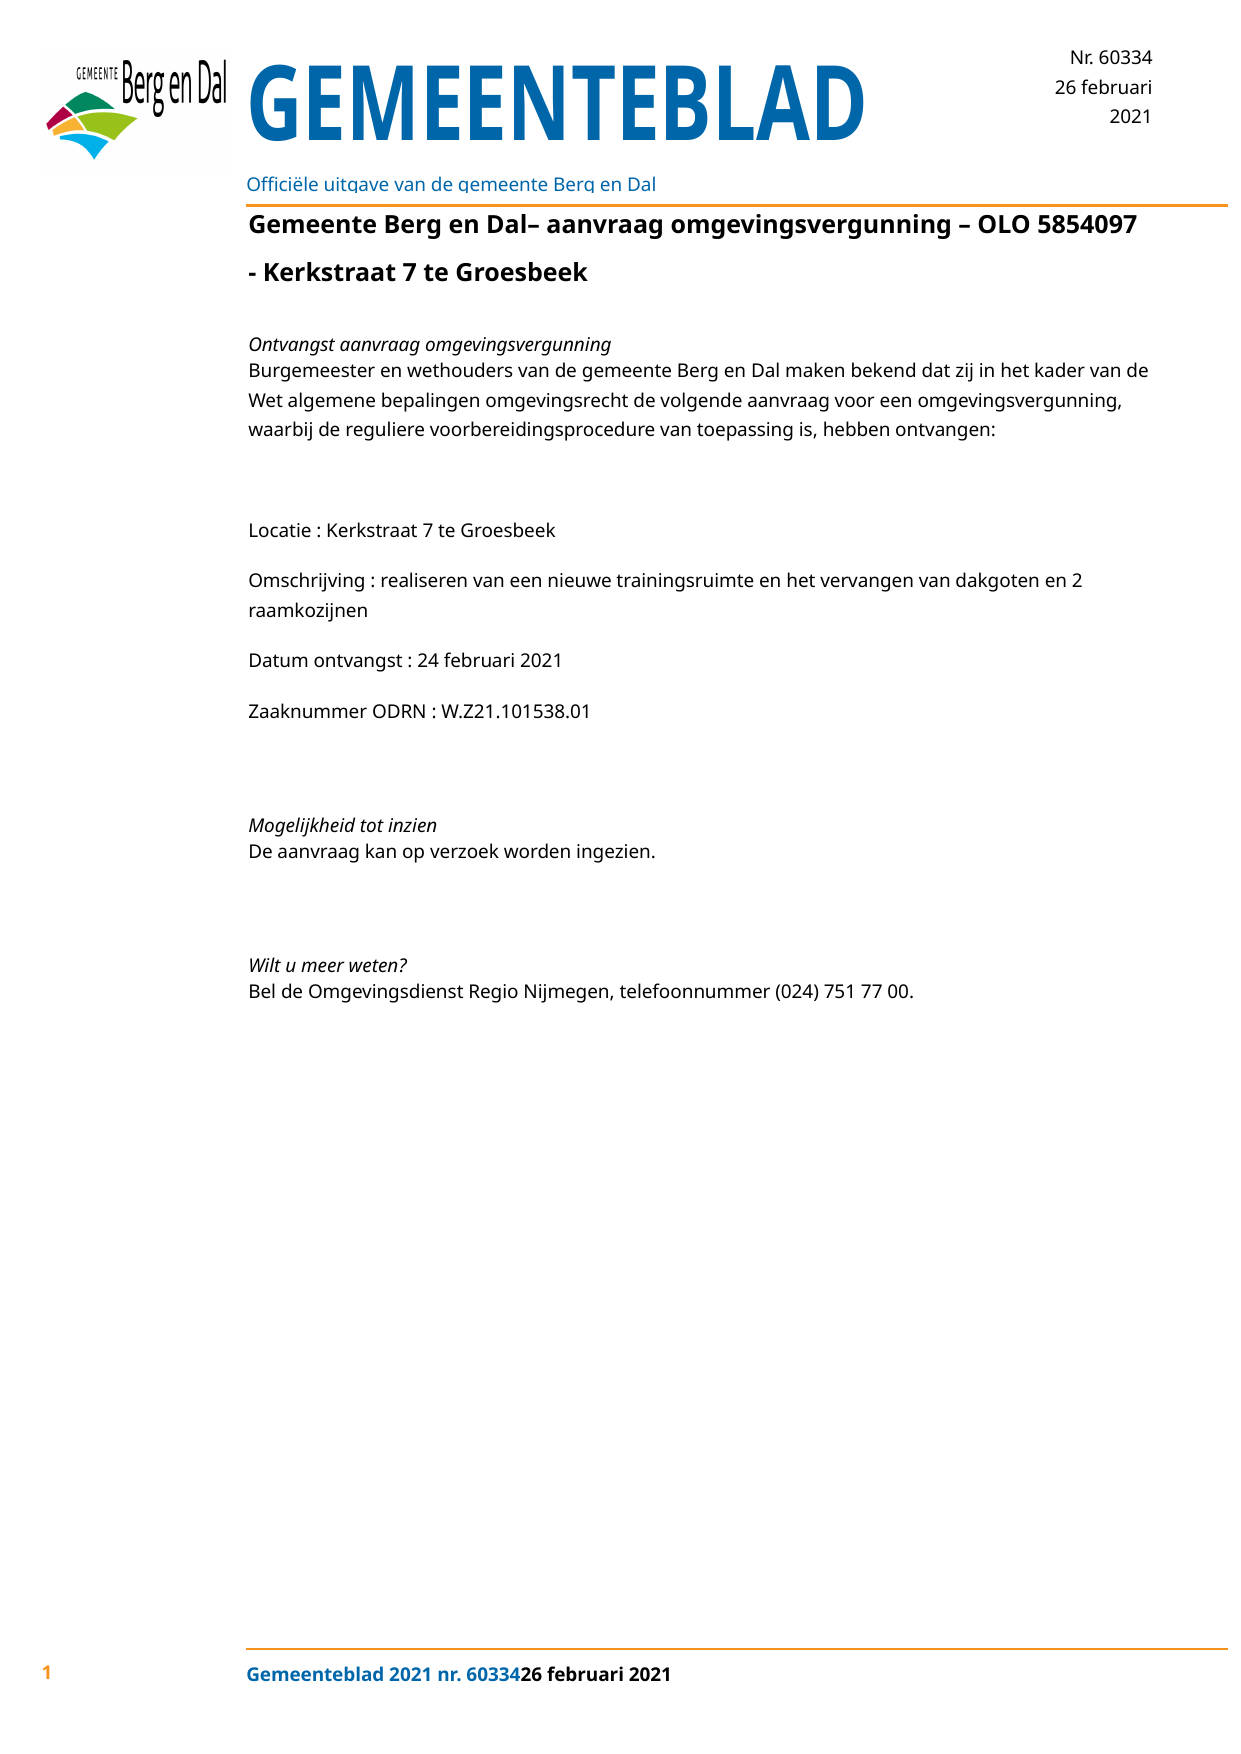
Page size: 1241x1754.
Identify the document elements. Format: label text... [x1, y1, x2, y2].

text Burgemeester en wethouders van de gemeente Berg en Dal maken bekend dat zij in het kader van de Wet algemene bepalingen omgevingsrecht de volgende aanvraag voor een omgevingsvergunning, waarbij de reguliere voorbereidingsprocedure van toepassing is, hebben ontvangen: [248, 357, 1152, 442]
text Locatie : Kerkstraat 7 te Groesbeek [248, 517, 1152, 543]
text De aanvraag kan op verzoek worden ingezien. [248, 838, 1152, 864]
text Ontvangst aanvraag omgevingsvergunning [248, 331, 1152, 357]
picture [41, 47, 231, 172]
text Wilt u meer weten? [248, 952, 1152, 978]
text Zaaknummer ODRN : W.Z21.101538.01 [248, 698, 1152, 724]
text Omschrijving : realiseren van een nieuwe trainingsruimte en het vervangen van dakgoten en 2 raamkozijnen [248, 568, 1152, 623]
text Mogelijkheid tot inzien [248, 812, 1152, 838]
text Datum ontvangst : 24 februari 2021 [248, 648, 1152, 673]
text Gemeente Berg en Dal– aanvraag omgevingsvergunning – OLO 5854097 - Kerkstraat 7 te Groesbeek [248, 207, 1152, 288]
text Bel de Omgevingsdienst Regio Nijmegen, telefoonnummer (024) 751 77 00. [248, 978, 1152, 1004]
